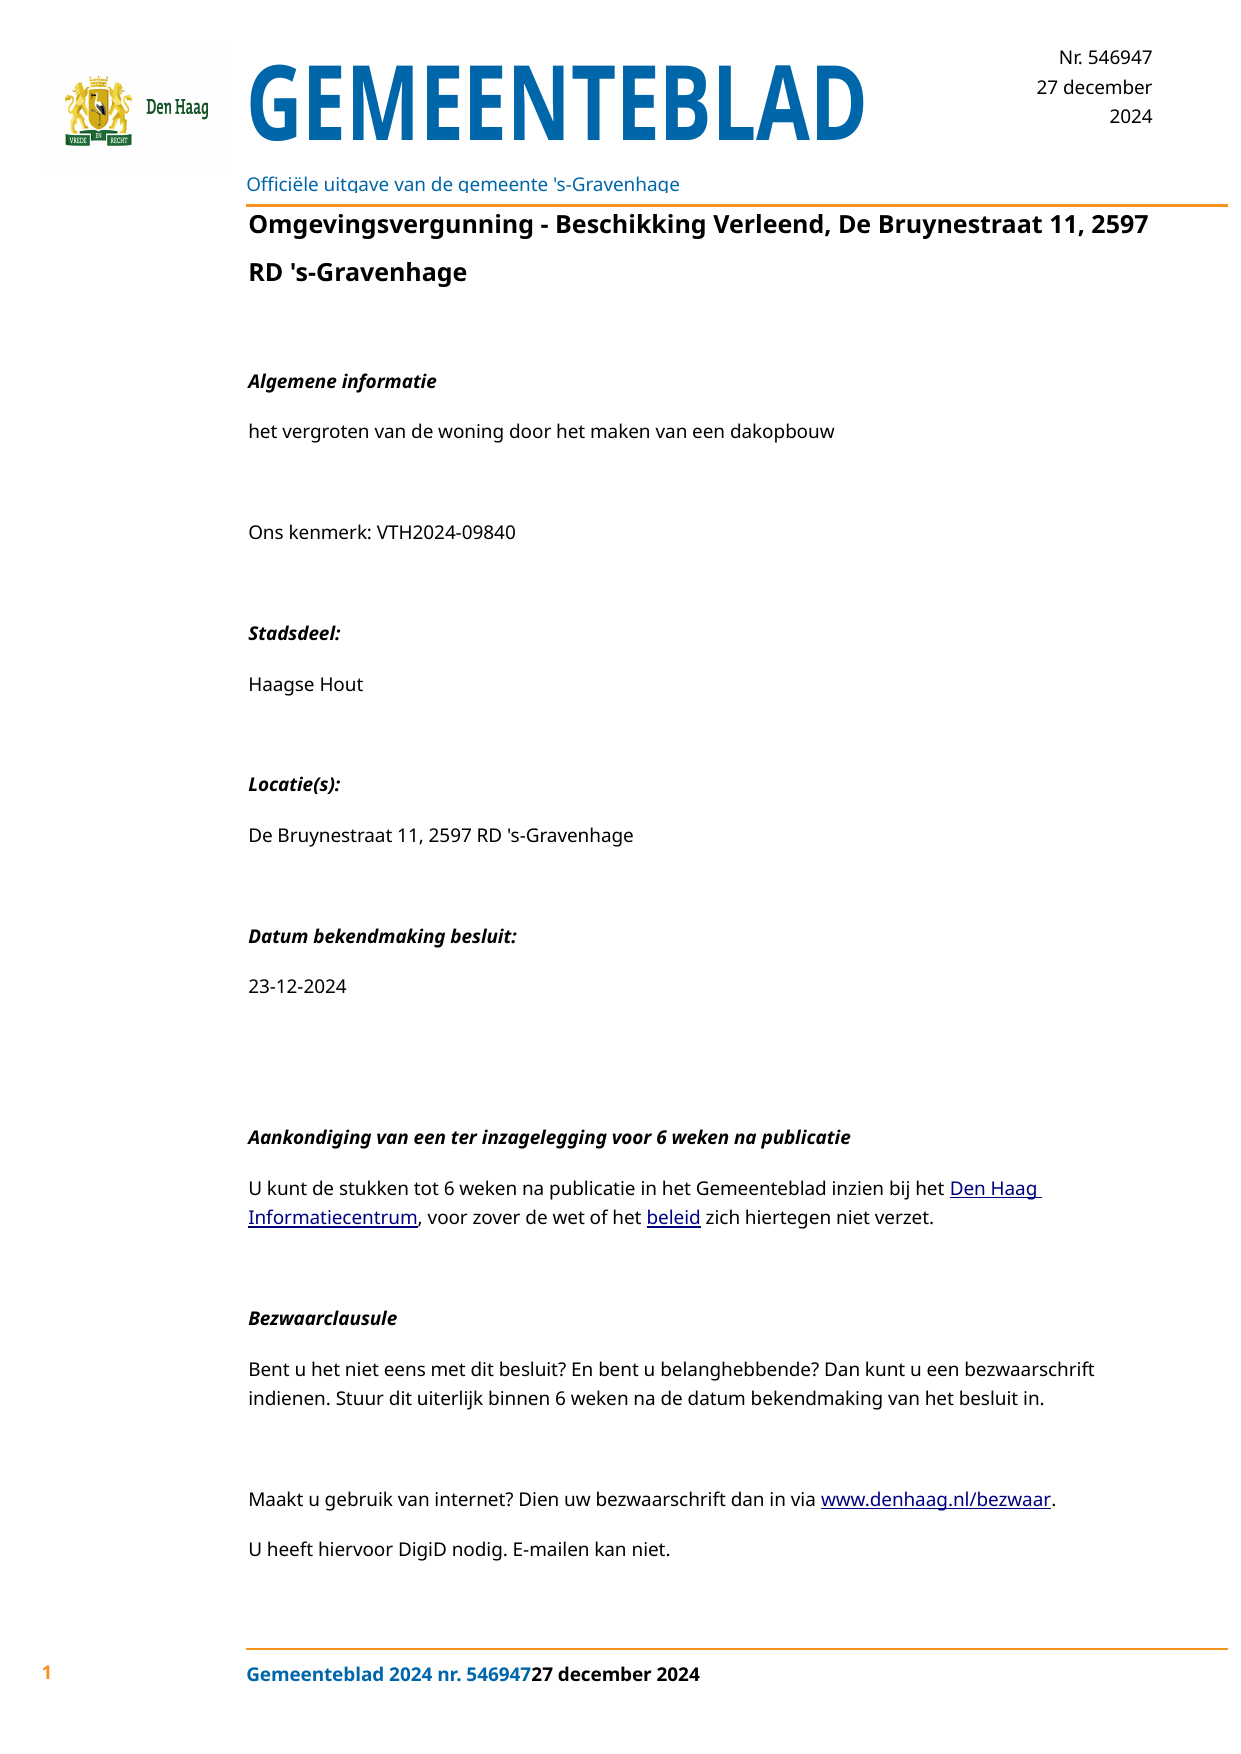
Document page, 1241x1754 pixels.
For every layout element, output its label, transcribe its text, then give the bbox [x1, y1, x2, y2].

picture [41, 47, 231, 172]
text Aankondiging van een ter inzagelegging voor 6 weken na publicatie [248, 1124, 1152, 1150]
text Omgevingsvergunning - Beschikking Verleend, De Bruynestraat 11, 2597 RD 's-Gravenhage [248, 207, 1152, 288]
text het vergroten van de woning door het maken van een dakopbouw [248, 419, 1152, 444]
text Stadsdeel: [248, 620, 1152, 646]
text 23-12-2024 [248, 973, 1152, 999]
text U heeft hiervoor DigiD nodig. E-mailen kan niet. [248, 1537, 1152, 1562]
text Algemene informatie [248, 368, 1152, 394]
text Maakt u gebruik van internet? Dien uw bezwaarschrift dan in via www.denhaag.nl/bezwaar. [248, 1486, 1152, 1512]
text Locatie(s): [248, 772, 1152, 797]
text Haagse Hout [248, 671, 1152, 697]
text Bezwaarclausule [248, 1305, 1152, 1331]
text Datum bekendmaking besluit: [248, 923, 1152, 949]
text Bent u het niet eens met dit besluit? En bent u belanghebbende? Dan kunt u een bezwaarschrift indienen. Stuur dit uiterlijk binnen 6 weken na de datum bekendmaking van het besluit in. [248, 1356, 1152, 1411]
text U kunt de stukken tot 6 weken na publicatie in het Gemeenteblad inzien bij het Den Haag Informatiecentrum, voor zover de wet of het beleid zich hiertegen niet verzet. [248, 1175, 1152, 1230]
text De Bruynestraat 11, 2597 RD 's-Gravenhage [248, 822, 1152, 848]
text Ons kenmerk: VTH2024-09840 [248, 519, 1152, 545]
